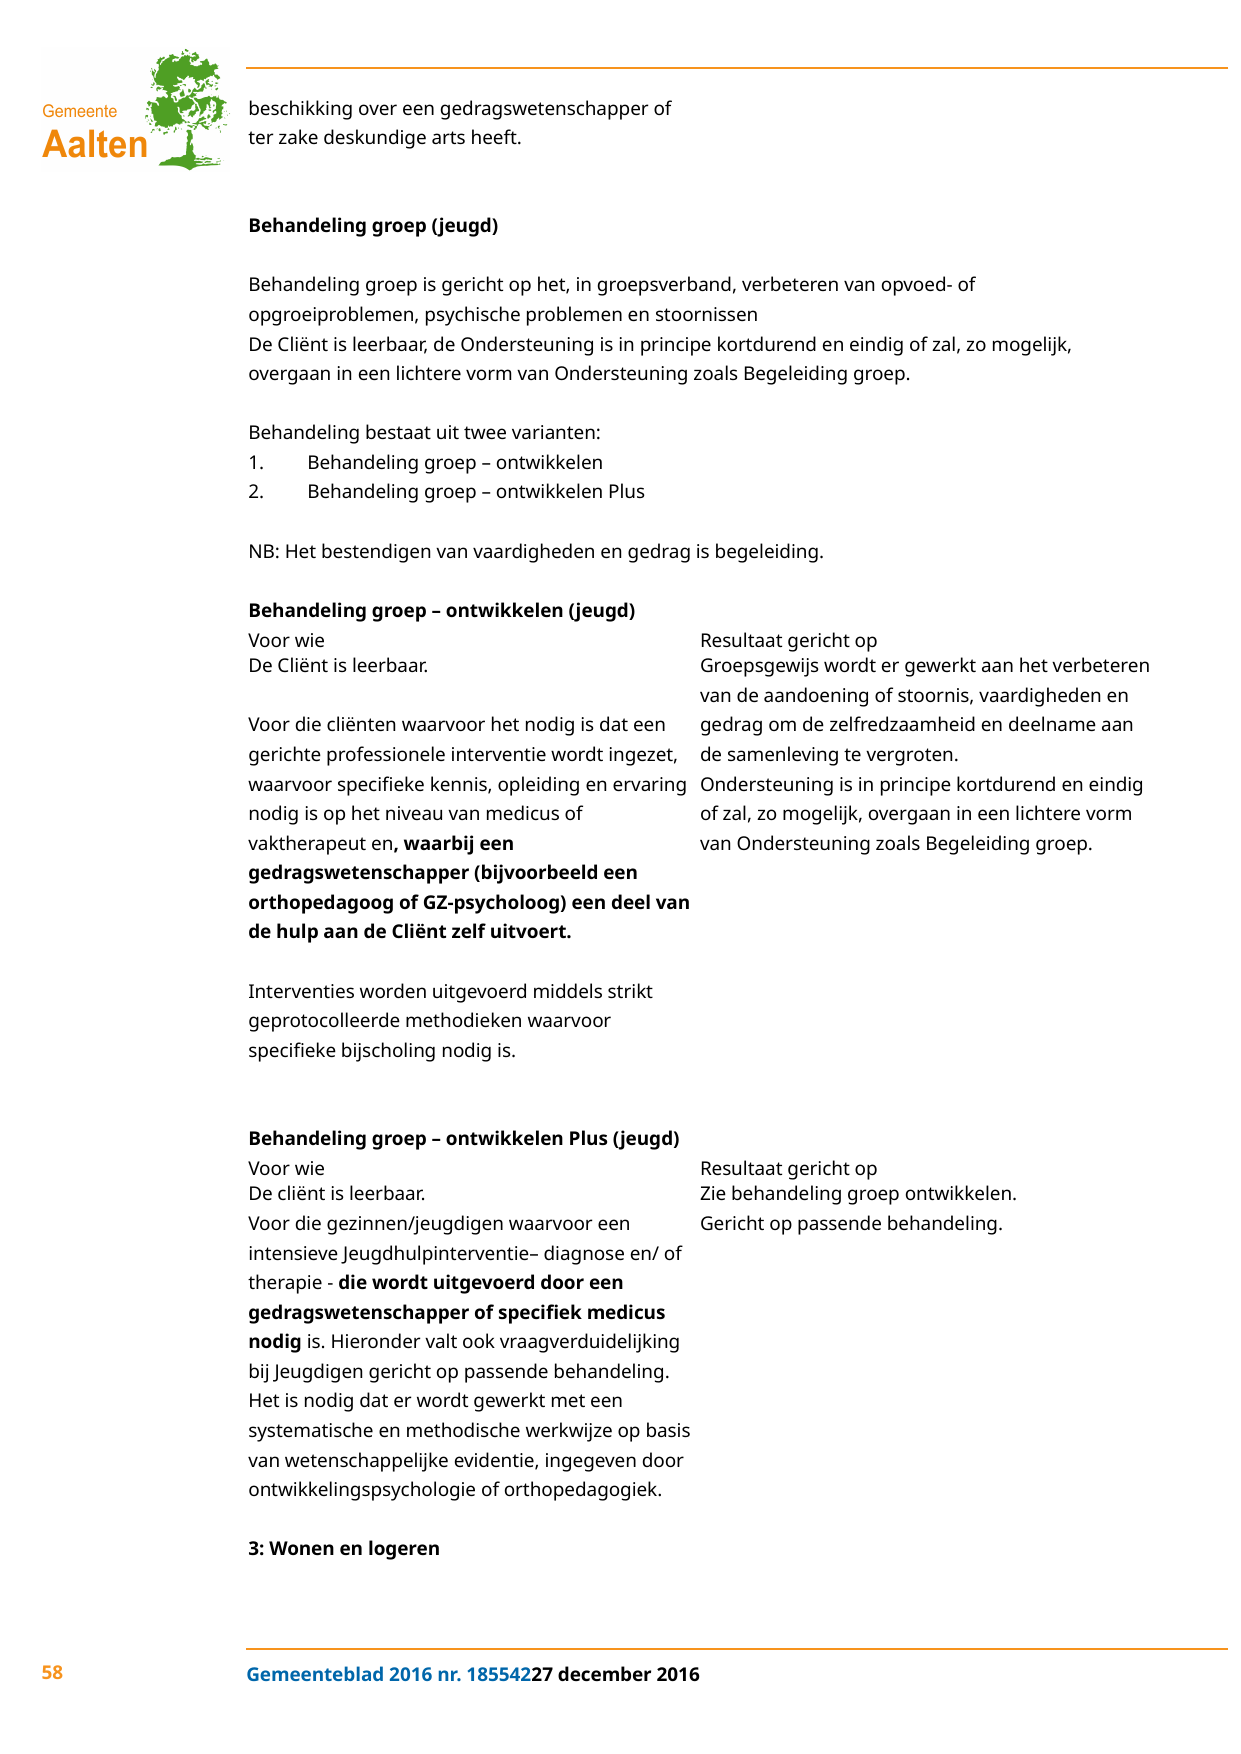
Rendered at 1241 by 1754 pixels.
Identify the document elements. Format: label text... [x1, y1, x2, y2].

table_header Voor wie [248, 1155, 700, 1181]
table_cell Groepsgewijs wordt er gewerkt aan het verbeteren van de aandoening of stoornis, vaardigheden en gedrag om de zelfredzaamheid en deelname aan de samenleving te vergroten. Ondersteuning is in principe kortdurend en eindig of zal, zo mogelijk, overgaan in een lichtere vorm van Ondersteuning zoals Begeleiding groep. [700, 653, 1152, 1092]
text NB: Het bestendigen van vaardigheden en gedrag is begeleiding. [248, 538, 1152, 564]
table_cell beschikking over een gedragswetenschapper of ter zake deskundige arts heeft. [248, 95, 700, 150]
table_header Voor wie [248, 627, 700, 652]
text Behandeling groep (jeugd) [248, 212, 1152, 238]
table_cell De Cliënt is leerbaar. Voor die cliënten waarvoor het nodig is dat een gerichte professionele interventie wordt ingezet, waarvoor specifieke kennis, opleiding en ervaring nodig is op het niveau van medicus of vaktherapeut en, waarbij een gedragswetenschapper (bijvoorbeeld een orthopedagoog of GZ-psycholoog) een deel van de hulp aan de Cliënt zelf uitvoert. Interventies worden uitgevoerd middels strikt geprotocolleerde methodieken waarvoor specifieke bijscholing nodig is. [248, 653, 700, 1092]
table_cell Zie behandeling groep ontwikkelen. Gericht op passende behandeling. [700, 1181, 1152, 1502]
text Behandeling groep – ontwikkelen Plus (jeugd) [248, 1125, 1152, 1151]
list Behandeling groep – ontwikkelen [248, 449, 1152, 475]
table_cell De cliënt is leerbaar. Voor die gezinnen/jeugdigen waarvoor een intensieve Jeugdhulpinterventie– diagnose en/ of therapie - die wordt uitgevoerd door een gedragswetenschapper of specifiek medicus nodig is. Hieronder valt ook vraagverduidelijking bij Jeugdigen gericht op passende behandeling. Het is nodig dat er wordt gewerkt met een systematische en methodische werkwijze op basis van wetenschappelijke evidentie, ingegeven door ontwikkelingspsychologie of orthopedagogiek. [248, 1181, 700, 1502]
text De Cliënt is leerbaar, de Ondersteuning is in principe kortdurend en eindig of zal, zo mogelijk, overgaan in een lichtere vorm van Ondersteuning zoals Begeleiding groep. [248, 331, 1152, 386]
text 3: Wonen en logeren [248, 1535, 1152, 1561]
picture [41, 47, 231, 172]
table_header Resultaat gericht op [700, 627, 1152, 652]
list Behandeling groep – ontwikkelen Plus [248, 479, 1152, 504]
table_cell [700, 95, 1152, 150]
text Behandeling groep is gericht op het, in groepsverband, verbeteren van opvoed- of opgroeiproblemen, psychische problemen en stoornissen [248, 272, 1152, 327]
table_header Resultaat gericht op [700, 1155, 1152, 1181]
text Behandeling groep – ontwikkelen (jeugd) [248, 597, 1152, 623]
text Behandeling bestaat uit twee varianten: [248, 419, 1152, 445]
